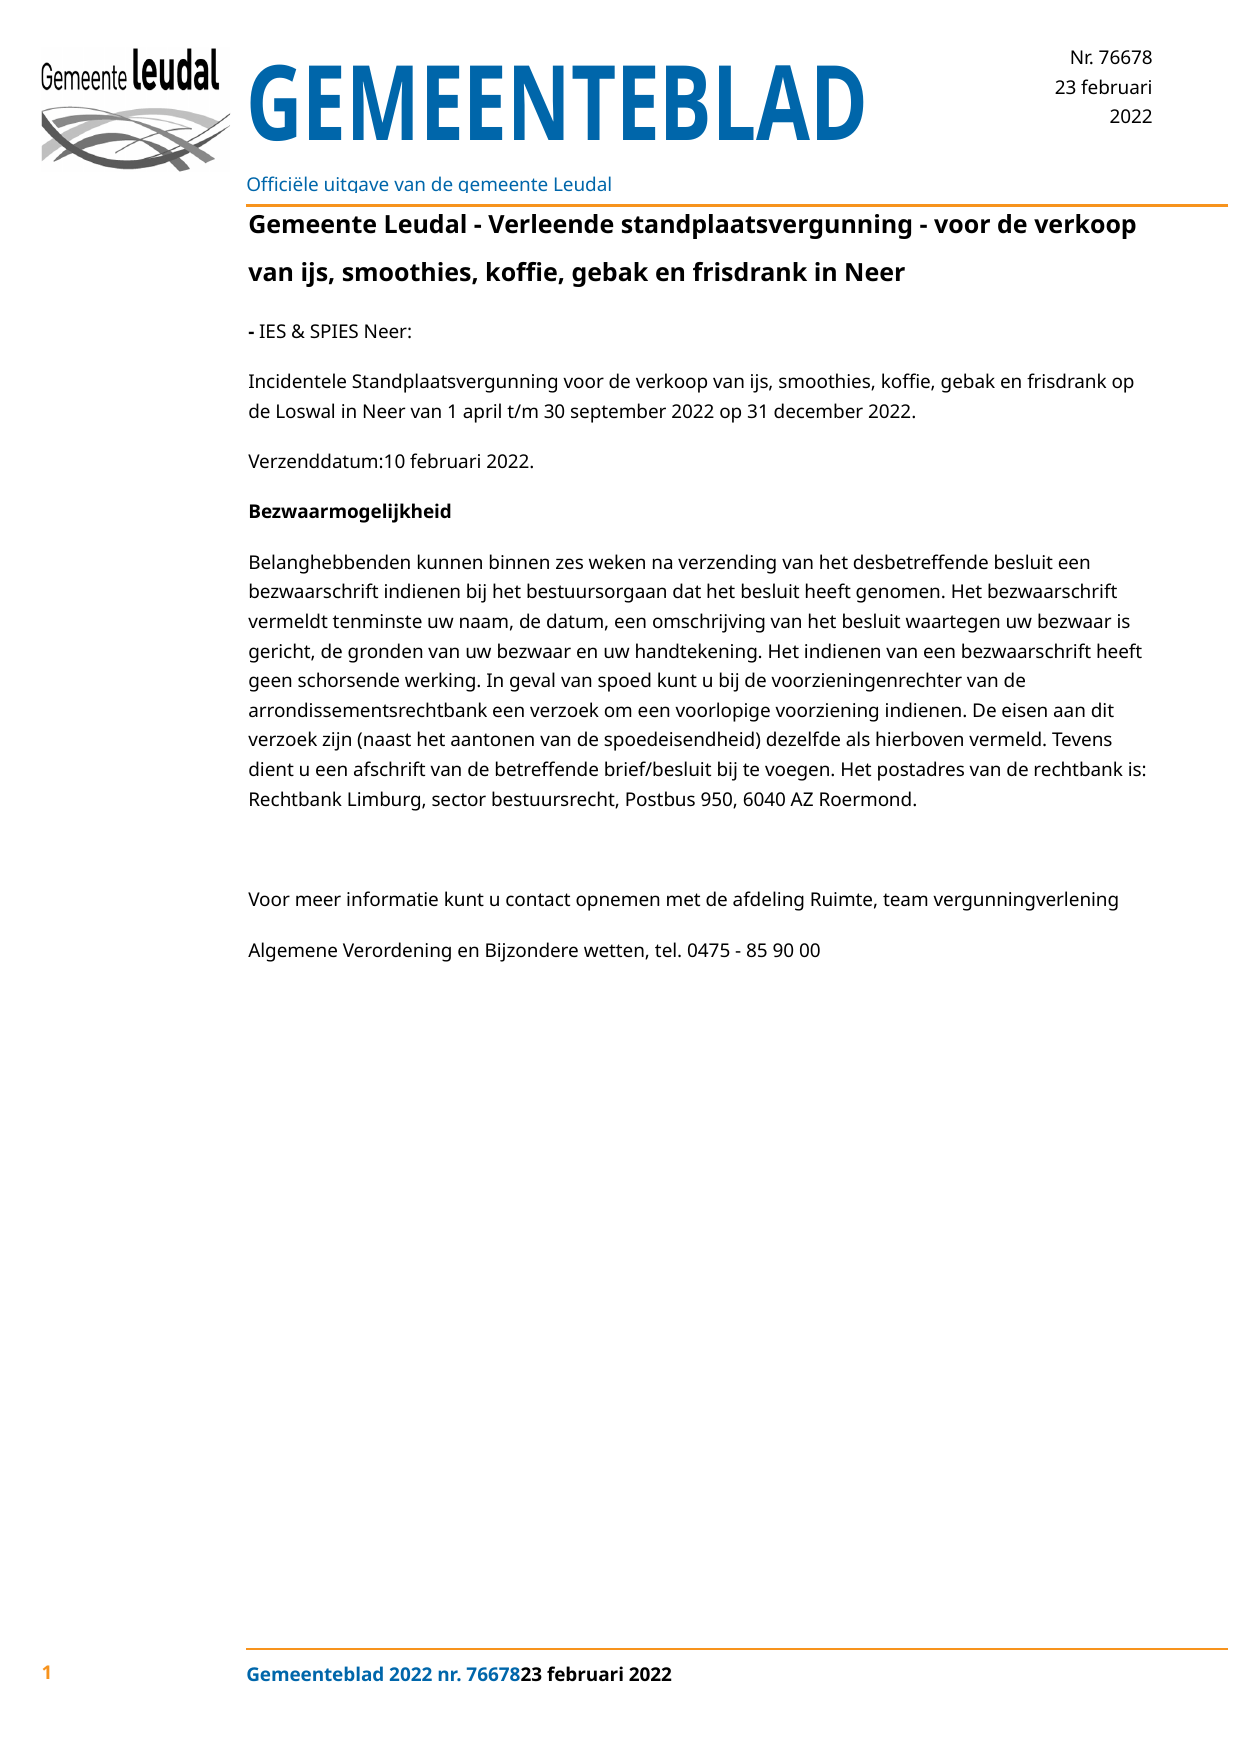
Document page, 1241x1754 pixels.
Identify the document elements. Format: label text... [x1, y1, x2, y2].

text Belanghebbenden kunnen binnen zes weken na verzending van het desbetreffende besluit een bezwaarschrift indienen bij het bestuursorgaan dat het besluit heeft genomen. Het bezwaarschrift vermeldt tenminste uw naam, de datum, een omschrijving van het besluit waartegen uw bezwaar is gericht, de gronden van uw bezwaar en uw handtekening. Het indienen van een bezwaarschrift heeft geen schorsende werking. In geval van spoed kunt u bij de voorzieningenrechter van de arrondissementsrechtbank een verzoek om een voorlopige voorziening indienen. De eisen aan dit verzoek zijn (naast het aantonen van de spoedeisendheid) dezelfde als hierboven vermeld. Tevens dient u een afschrift van de betreffende brief/besluit bij te voegen. Het postadres van de rechtbank is: Rechtbank Limburg, sector bestuursrecht, Postbus 950, 6040 AZ Roermond. [248, 549, 1152, 812]
text Voor meer informatie kunt u contact opnemen met de afdeling Ruimte, team vergunningverlening [248, 887, 1152, 912]
text Bezwaarmogelijkheid [248, 499, 1152, 524]
text Gemeente Leudal - Verleende standplaatsvergunning - voor de verkoop van ijs, smoothies, koffie, gebak en frisdrank in Neer [248, 207, 1152, 288]
text Verzenddatum:10 februari 2022. [248, 448, 1152, 474]
text - IES & SPIES Neer: [248, 318, 1152, 344]
picture [41, 47, 231, 172]
text Incidentele Standplaatsvergunning voor de verkoop van ijs, smoothies, koffie, gebak en frisdrank op de Loswal in Neer van 1 april t/m 30 september 2022 op 31 december 2022. [248, 368, 1152, 424]
text Algemene Verordening en Bijzondere wetten, tel. 0475 - 85 90 00 [248, 937, 1152, 963]
